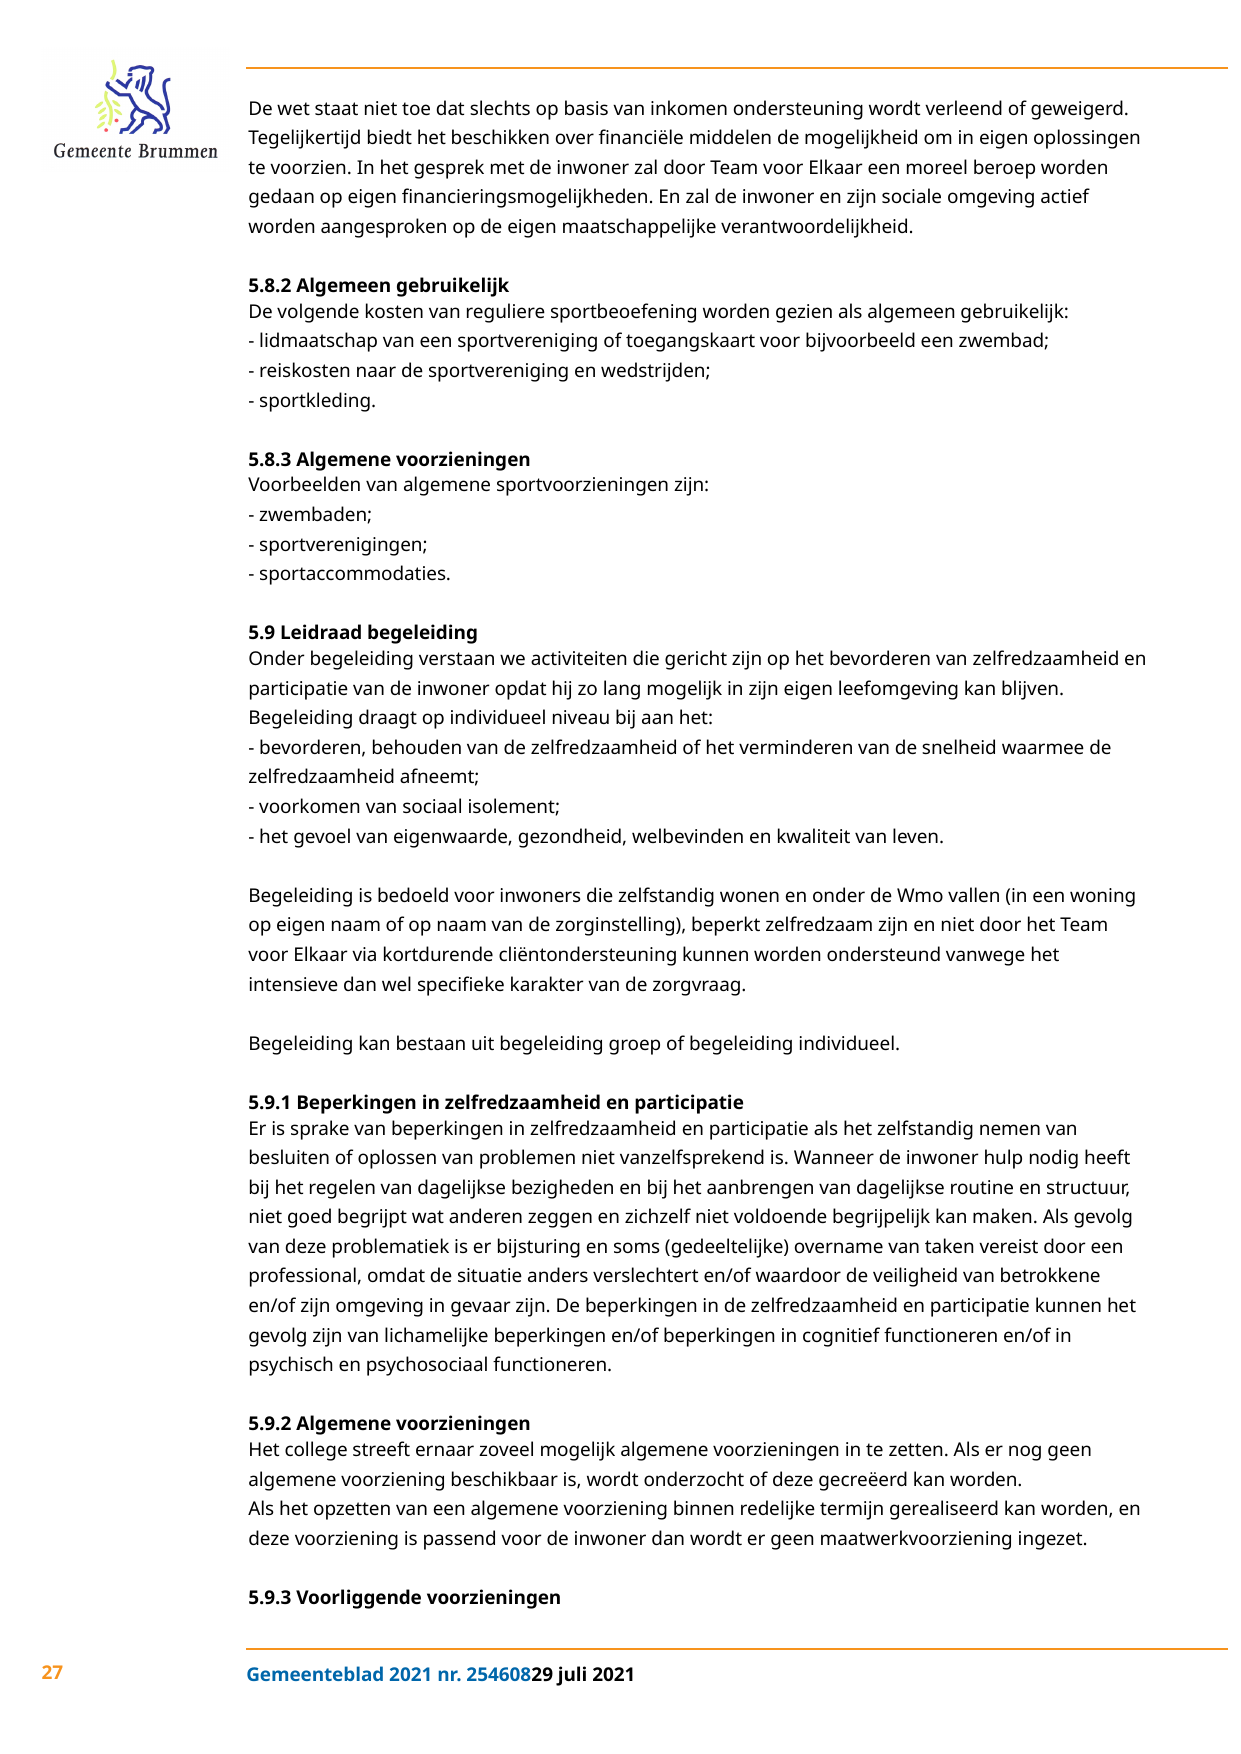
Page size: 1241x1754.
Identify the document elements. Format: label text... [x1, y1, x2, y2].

text - zwembaden; [248, 501, 1152, 527]
text - bevorderen, behouden van de zelfredzaamheid of het verminderen van de snelheid waarmee de zelfredzaamheid afneemt; [248, 734, 1152, 789]
text 5.9.1 Beperkingen in zelfredzaamheid en participatie [248, 1089, 1152, 1115]
text 5.9 Leidraad begeleiding [248, 619, 1152, 645]
text 5.8.3 Algemene voorzieningen [248, 446, 1152, 472]
text 5.9.3 Voorliggende voorzieningen [248, 1584, 1152, 1610]
text Als het opzetten van een algemene voorziening binnen redelijke termijn gerealiseerd kan worden, en deze voorziening is passend voor de inwoner dan wordt er geen maatwerkvoorziening ingezet. [248, 1496, 1152, 1551]
text - sportverenigingen; [248, 531, 1152, 557]
text Het college streeft ernaar zoveel mogelijk algemene voorzieningen in te zetten. Als er nog geen algemene voorziening beschikbaar is, wordt onderzocht of deze gecreëerd kan worden. [248, 1436, 1152, 1492]
text Onder begeleiding verstaan we activiteiten die gericht zijn op het bevorderen van zelfredzaamheid en participatie van de inwoner opdat hij zo lang mogelijk in zijn eigen leefomgeving kan blijven. [248, 645, 1152, 701]
text Begeleiding kan bestaan uit begeleiding groep of begeleiding individueel. [248, 1030, 1152, 1056]
text De volgende kosten van reguliere sportbeoefening worden gezien als algemeen gebruikelijk: [248, 298, 1152, 324]
picture [41, 47, 231, 172]
text - lidmaatschap van een sportvereniging of toegangskaart voor bijvoorbeeld een zwembad; [248, 328, 1152, 353]
text - voorkomen van sociaal isolement; [248, 793, 1152, 819]
text 5.8.2 Algemeen gebruikelijk [248, 272, 1152, 298]
text Tegelijkertijd biedt het beschikken over financiële middelen de mogelijkheid om in eigen oplossingen te voorzien. In het gesprek met de inwoner zal door Team voor Elkaar een moreel beroep worden gedaan op eigen financieringsmogelijkheden. En zal de inwoner en zijn sociale omgeving actief worden aangesproken op de eigen maatschappelijke verantwoordelijkheid. [248, 124, 1152, 239]
text - sportkleding. [248, 387, 1152, 412]
text - het gevoel van eigenwaarde, gezondheid, welbevinden en kwaliteit van leven. [248, 823, 1152, 848]
text 5.9.2 Algemene voorzieningen [248, 1411, 1152, 1436]
text Begeleiding draagt op individueel niveau bij aan het: [248, 704, 1152, 730]
text - reiskosten naar de sportvereniging en wedstrijden; [248, 357, 1152, 383]
text Voorbeelden van algemene sportvoorzieningen zijn: [248, 472, 1152, 497]
text Begeleiding is bedoeld voor inwoners die zelfstandig wonen en onder de Wmo vallen (in een woning op eigen naam of op naam van de zorginstelling), beperkt zelfredzaam zijn en niet door het Team voor Elkaar via kortdurende cliëntondersteuning kunnen worden ondersteund vanwege het intensieve dan wel specifieke karakter van de zorgvraag. [248, 882, 1152, 996]
text De wet staat niet toe dat slechts op basis van inkomen ondersteuning wordt verleend of geweigerd. [248, 95, 1152, 121]
text Er is sprake van beperkingen in zelfredzaamheid en participatie als het zelfstandig nemen van besluiten of oplossen van problemen niet vanzelfsprekend is. Wanneer de inwoner hulp nodig heeft bij het regelen van dagelijkse bezigheden en bij het aanbrengen van dagelijkse routine en structuur, niet goed begrijpt wat anderen zeggen en zichzelf niet voldoende begrijpelijk kan maken. Als gevolg van deze problematiek is er bijsturing en soms (gedeeltelijke) overname van taken vereist door een professional, omdat de situatie anders verslechtert en/of waardoor de veiligheid van betrokkene en/of zijn omgeving in gevaar zijn. De beperkingen in de zelfredzaamheid en participatie kunnen het gevolg zijn van lichamelijke beperkingen en/of beperkingen in cognitief functioneren en/of in psychisch en psychosociaal functioneren. [248, 1115, 1152, 1377]
text - sportaccommodaties. [248, 560, 1152, 586]
